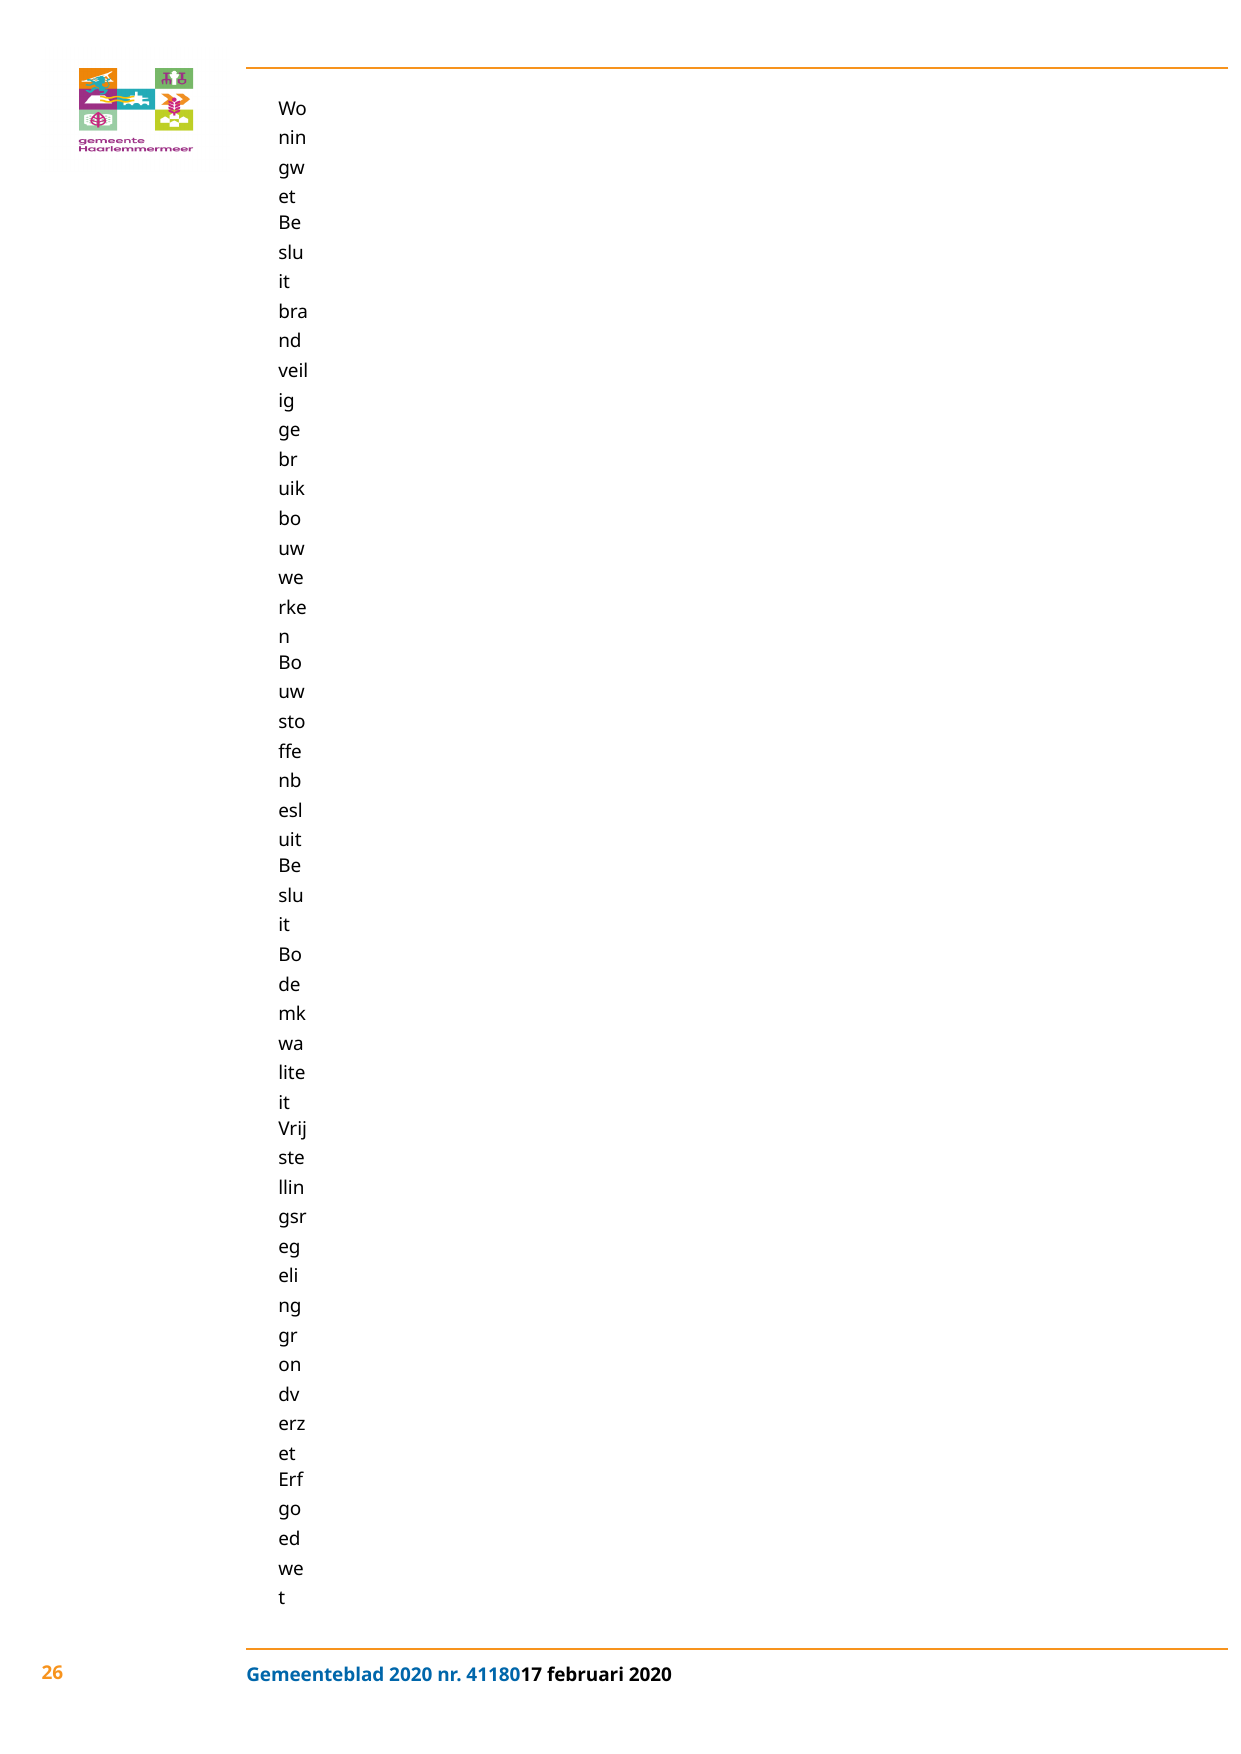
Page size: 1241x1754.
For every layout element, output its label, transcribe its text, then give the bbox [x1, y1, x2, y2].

table_cell [338, 95, 368, 209]
table_cell [248, 649, 278, 852]
table_cell [248, 1115, 278, 1466]
table_cell [369, 95, 398, 209]
table_cell [369, 649, 398, 852]
table_cell [369, 853, 398, 1115]
table_cell [308, 1466, 338, 1610]
table_cell [308, 95, 338, 209]
table_cell Besluit Bodemkwaliteit [278, 853, 308, 1115]
table_cell [369, 1466, 398, 1610]
table_cell [338, 209, 368, 649]
picture [41, 47, 231, 172]
table_cell Woningwet [278, 95, 308, 209]
table_cell [308, 1115, 338, 1466]
table_cell [308, 649, 338, 852]
table_cell [338, 1466, 368, 1610]
table_cell [248, 209, 278, 649]
table_cell [338, 649, 368, 852]
table_cell [369, 209, 398, 649]
table_cell [338, 1115, 368, 1466]
table_cell Vrijstellingsregeling grondverzet [278, 1115, 308, 1466]
table_cell [338, 853, 368, 1115]
table_cell [248, 95, 278, 209]
table_cell [308, 853, 338, 1115]
table_cell [248, 1466, 278, 1610]
table_cell Erfgoedwet [278, 1466, 308, 1610]
table_cell [248, 853, 278, 1115]
table_cell Besluit brandveilig gebruik bouwwerken [278, 209, 308, 649]
table_cell [369, 1115, 398, 1466]
table_cell [308, 209, 338, 649]
table_cell Bouwstoffenbesluit [278, 649, 308, 852]
